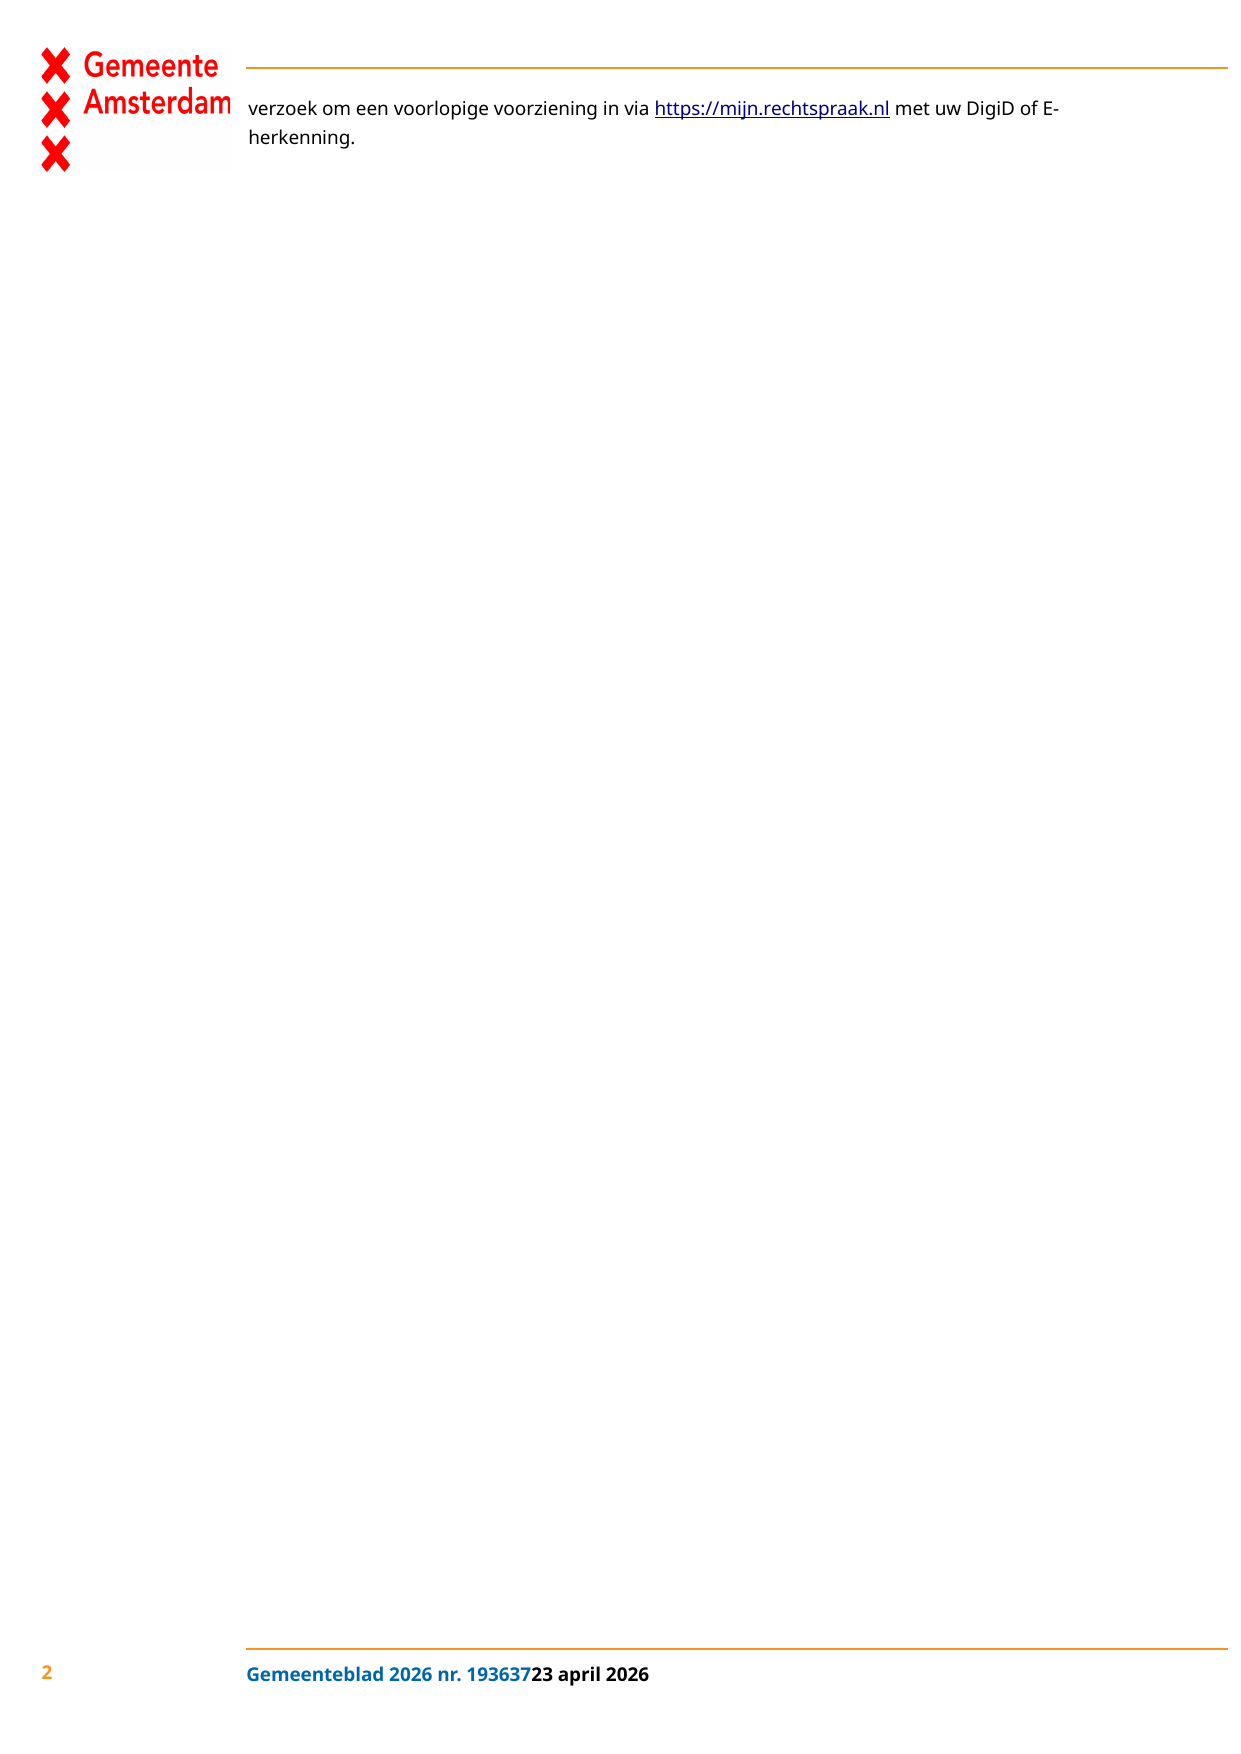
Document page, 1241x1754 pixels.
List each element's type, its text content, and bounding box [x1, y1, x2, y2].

text verzoek om een voorlopige voorziening in via https://mijn.rechtspraak.nl met uw DigiD of E-herkenning. [248, 95, 1152, 150]
picture [41, 47, 231, 172]
